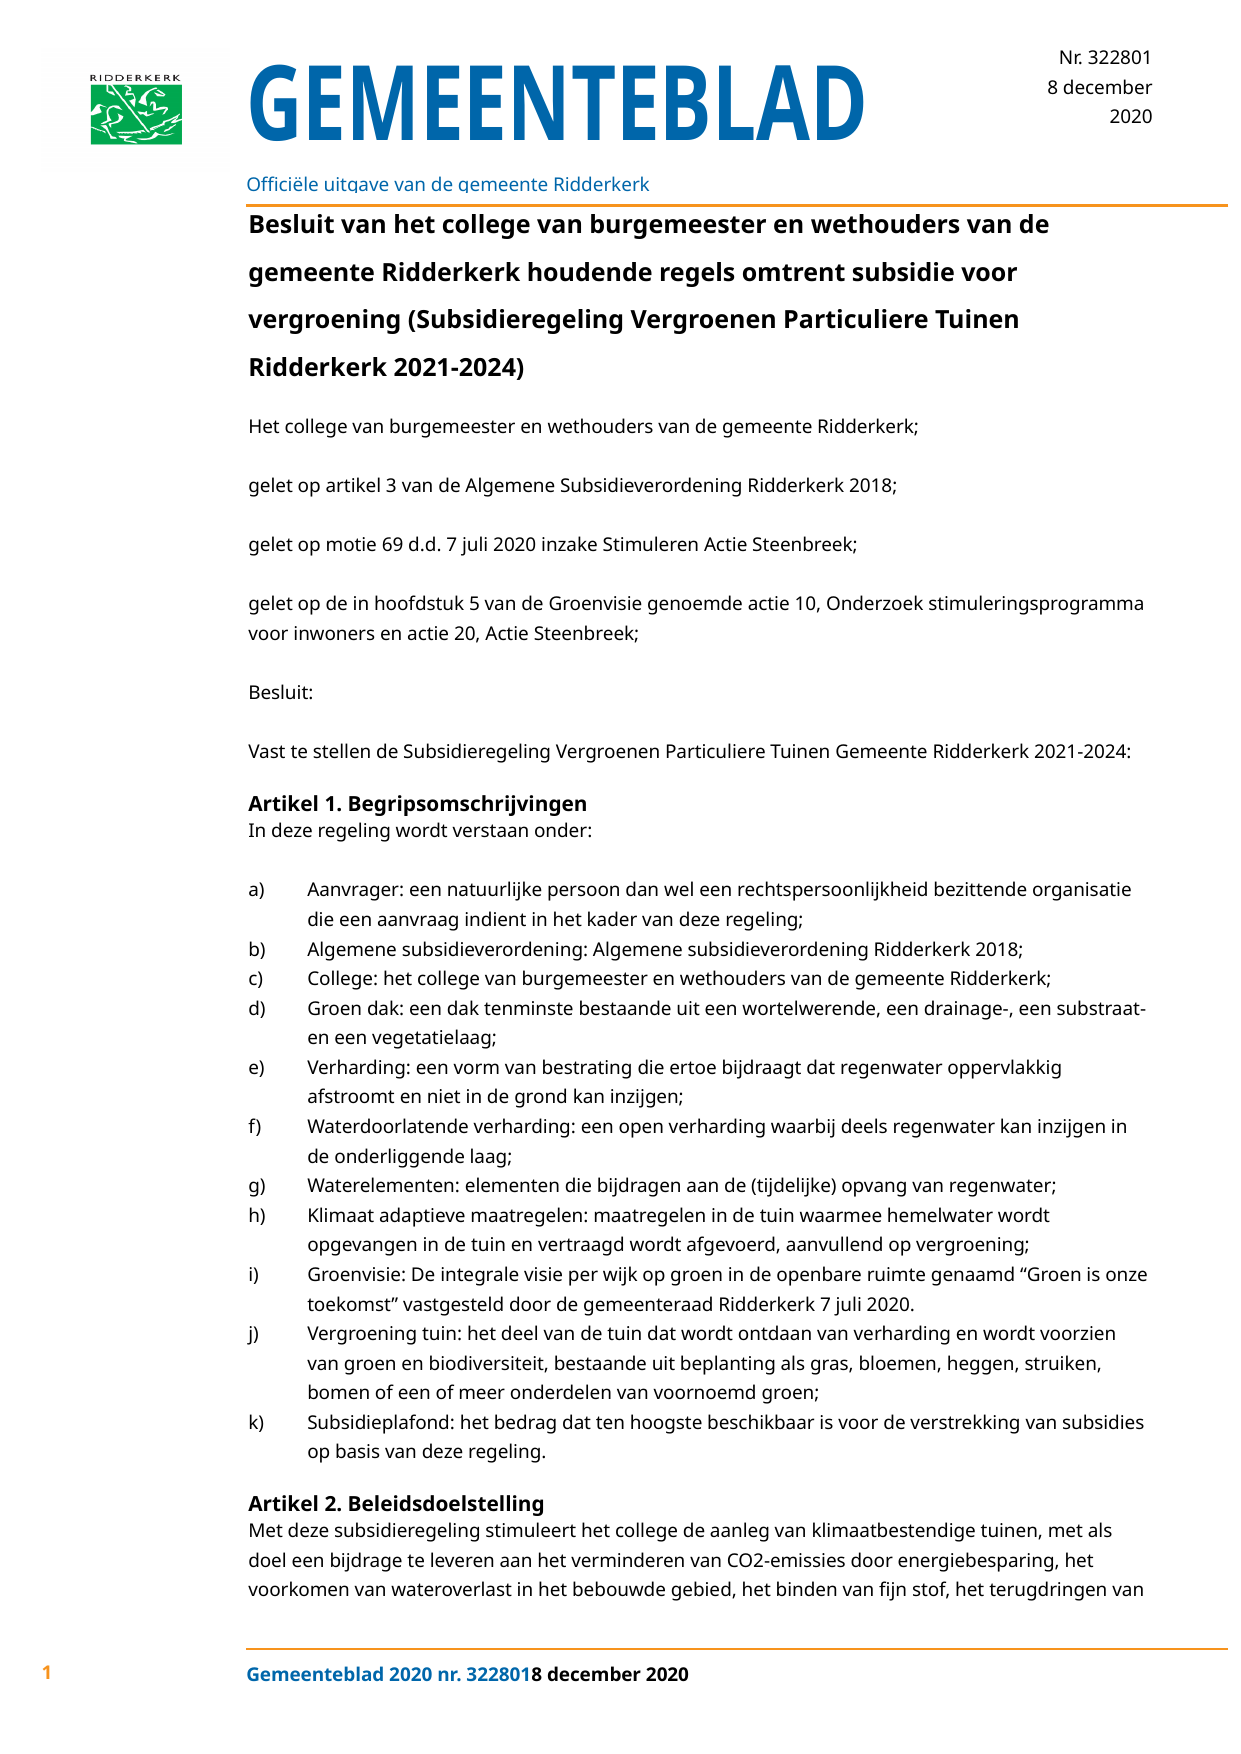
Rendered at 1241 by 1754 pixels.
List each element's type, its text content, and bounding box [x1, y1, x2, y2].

list Algemene subsidieverordening: Algemene subsidieverordening Ridderkerk 2018; [248, 936, 1152, 961]
list Waterelementen: elementen die bijdragen aan de (tijdelijke) opvang van regenwater; [248, 1172, 1152, 1198]
list Klimaat adaptieve maatregelen: maatregelen in de tuin waarmee hemelwater wordt opgevangen in de tuin en vertraagd wordt afgevoerd, aanvullend op vergroening; [248, 1202, 1152, 1257]
list Aanvrager: een natuurlijke persoon dan wel een rechtspersoonlijkheid bezittende organisatie die een aanvraag indient in het kader van deze regeling; [248, 877, 1152, 932]
text Met deze subsidieregeling stimuleert het college de aanleg van klimaatbestendige tuinen, met als doel een bijdrage te leveren aan het verminderen van CO2-emissies door energiebesparing, het voorkomen van wateroverlast in het bebouwde gebied, het binden van fijn stof, het terugdringen van [248, 1517, 1152, 1602]
list Groenvisie: De integrale visie per wijk op groen in de openbare ruimte genaamd “Groen is onze toekomst” vastgesteld door de gemeenteraad Ridderkerk 7 juli 2020. [248, 1261, 1152, 1316]
list Waterdoorlatende verharding: een open verharding waarbij deels regenwater kan inzijgen in de onderliggende laag; [248, 1113, 1152, 1168]
text In deze regeling wordt verstaan onder: [248, 817, 1152, 843]
text Besluit van het college van burgemeester en wethouders van de gemeente Ridderkerk houdende regels omtrent subsidie voor vergroening (Subsidieregeling Vergroenen Particuliere Tuinen Ridderkerk 2021-2024) [248, 207, 1152, 384]
text gelet op artikel 3 van de Algemene Subsidieverordening Ridderkerk 2018; [248, 472, 1152, 498]
text Artikel 1. Begripsomschrijvingen [248, 789, 1152, 817]
list Verharding: een vorm van bestrating die ertoe bijdraagt dat regenwater oppervlakkig afstroomt en niet in de grond kan inzijgen; [248, 1054, 1152, 1109]
picture [41, 47, 231, 172]
list College: het college van burgemeester en wethouders van de gemeente Ridderkerk; [248, 965, 1152, 991]
text gelet op motie 69 d.d. 7 juli 2020 inzake Stimuleren Actie Steenbreek; [248, 531, 1152, 557]
list Vergroening tuin: het deel van de tuin dat wordt ontdaan van verharding en wordt voorzien van groen en biodiversiteit, bestaande uit beplanting als gras, bloemen, heggen, struiken, bomen of een of meer onderdelen van voornoemd groen; [248, 1320, 1152, 1405]
text gelet op de in hoofdstuk 5 van de Groenvisie genoemde actie 10, Onderzoek stimuleringsprogramma voor inwoners en actie 20, Actie Steenbreek; [248, 591, 1152, 646]
list Subsidieplafond: het bedrag dat ten hoogste beschikbaar is voor de verstrekking van subsidies op basis van deze regeling. [248, 1409, 1152, 1464]
text Vast te stellen de Subsidieregeling Vergroenen Particuliere Tuinen Gemeente Ridderkerk 2021-2024: [248, 738, 1152, 764]
text Het college van burgemeester en wethouders van de gemeente Ridderkerk; [248, 413, 1152, 439]
text Besluit: [248, 679, 1152, 705]
text Artikel 2. Beleidsdoelstelling [248, 1489, 1152, 1517]
list Groen dak: een dak tenminste bestaande uit een wortelwerende, een drainage-, een substraat- en een vegetatielaag; [248, 995, 1152, 1050]
